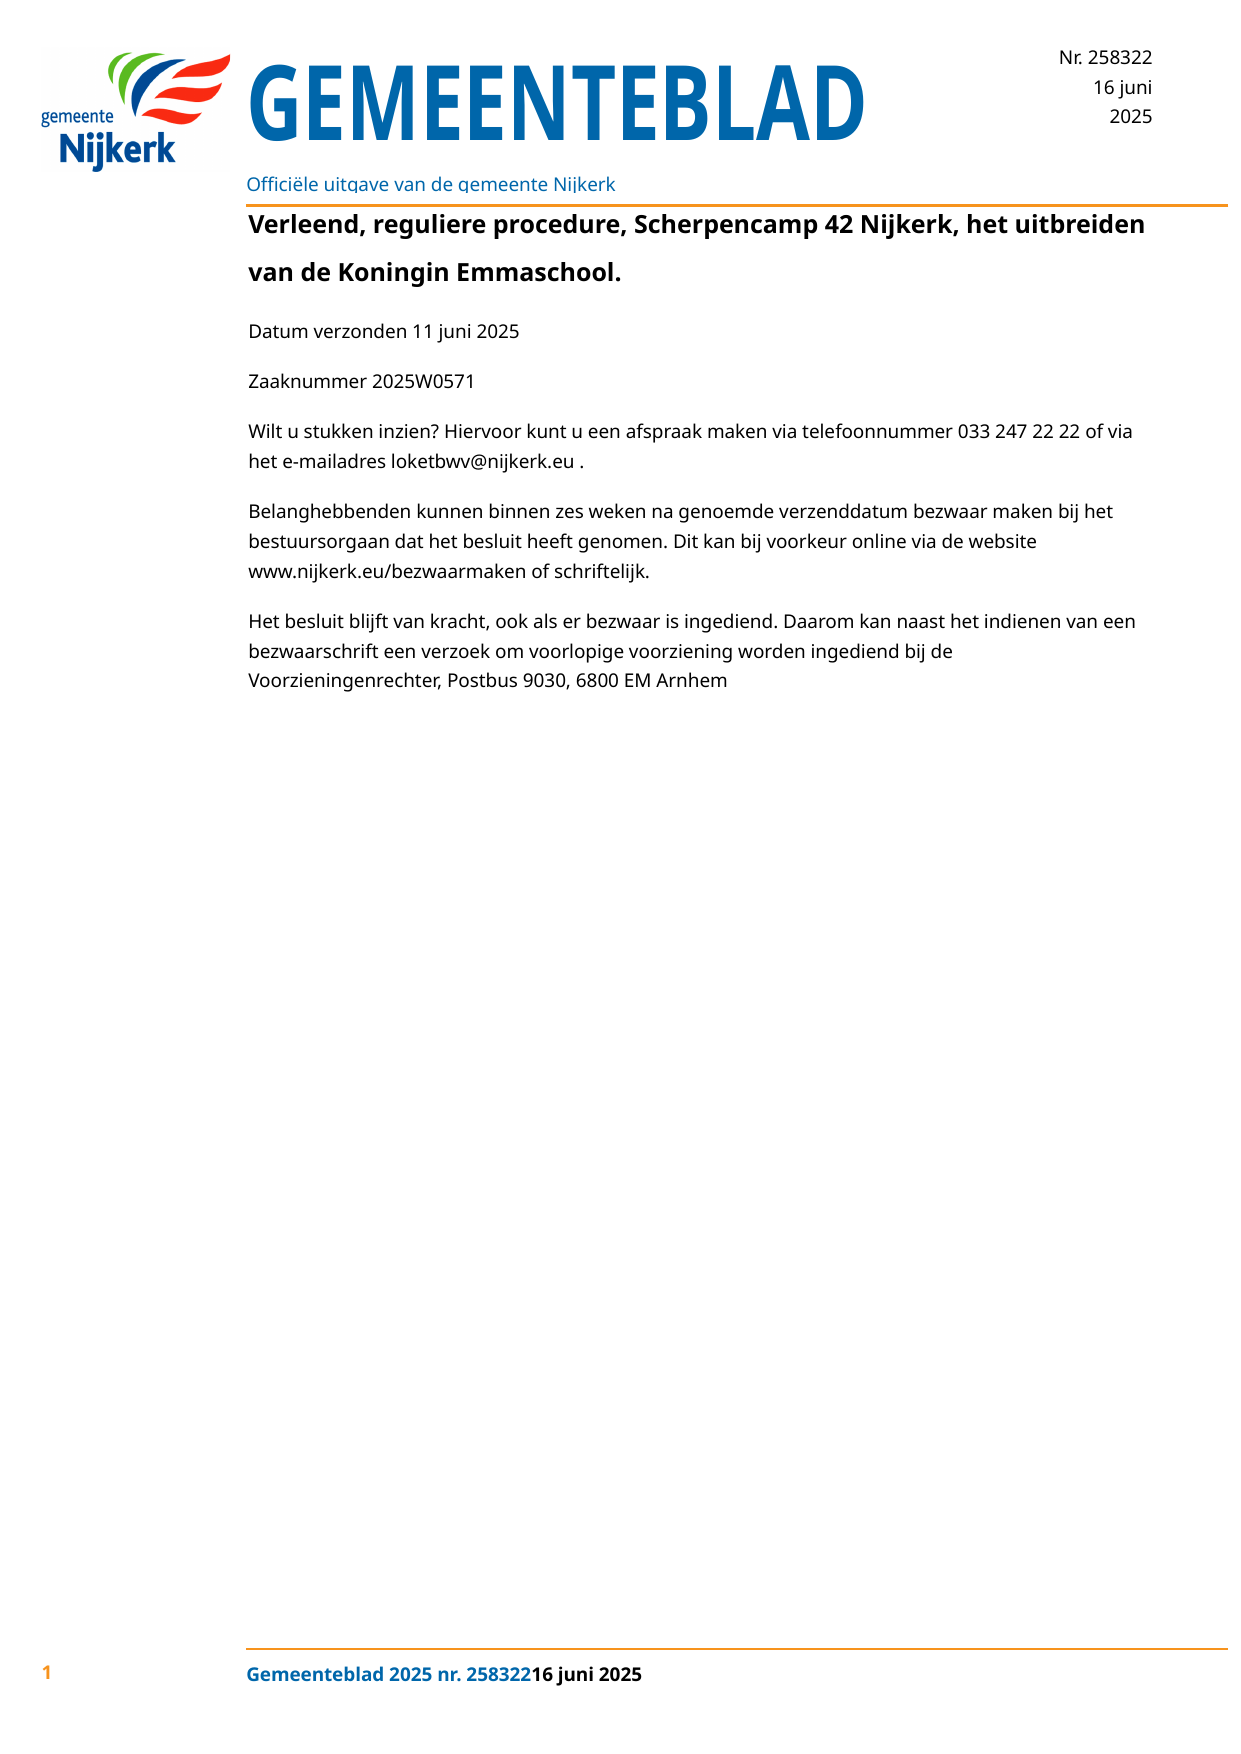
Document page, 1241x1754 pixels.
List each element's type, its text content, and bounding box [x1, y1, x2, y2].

text Belanghebbenden kunnen binnen zes weken na genoemde verzenddatum bezwaar maken bij het bestuursorgaan dat het besluit heeft genomen. Dit kan bij voorkeur online via de website www.nijkerk.eu/bezwaarmaken of schriftelijk. [248, 499, 1152, 584]
text Datum verzonden 11 juni 2025 [248, 318, 1152, 344]
text Wilt u stukken inzien? Hiervoor kunt u een afspraak maken via telefoonnummer 033 247 22 22 of via het e-mailadres loketbwv@nijkerk.eu . [248, 419, 1152, 474]
text Verleend, reguliere procedure, Scherpencamp 42 Nijkerk, het uitbreiden van de Koningin Emmaschool. [248, 207, 1152, 288]
text Het besluit blijft van kracht, ook als er bezwaar is ingediend. Daarom kan naast het indienen van een bezwaarschrift een verzoek om voorlopige voorziening worden ingediend bij de Voorzieningenrechter, Postbus 9030, 6800 EM Arnhem [248, 608, 1152, 693]
text Zaaknummer 2025W0571 [248, 368, 1152, 394]
picture [41, 47, 231, 172]
